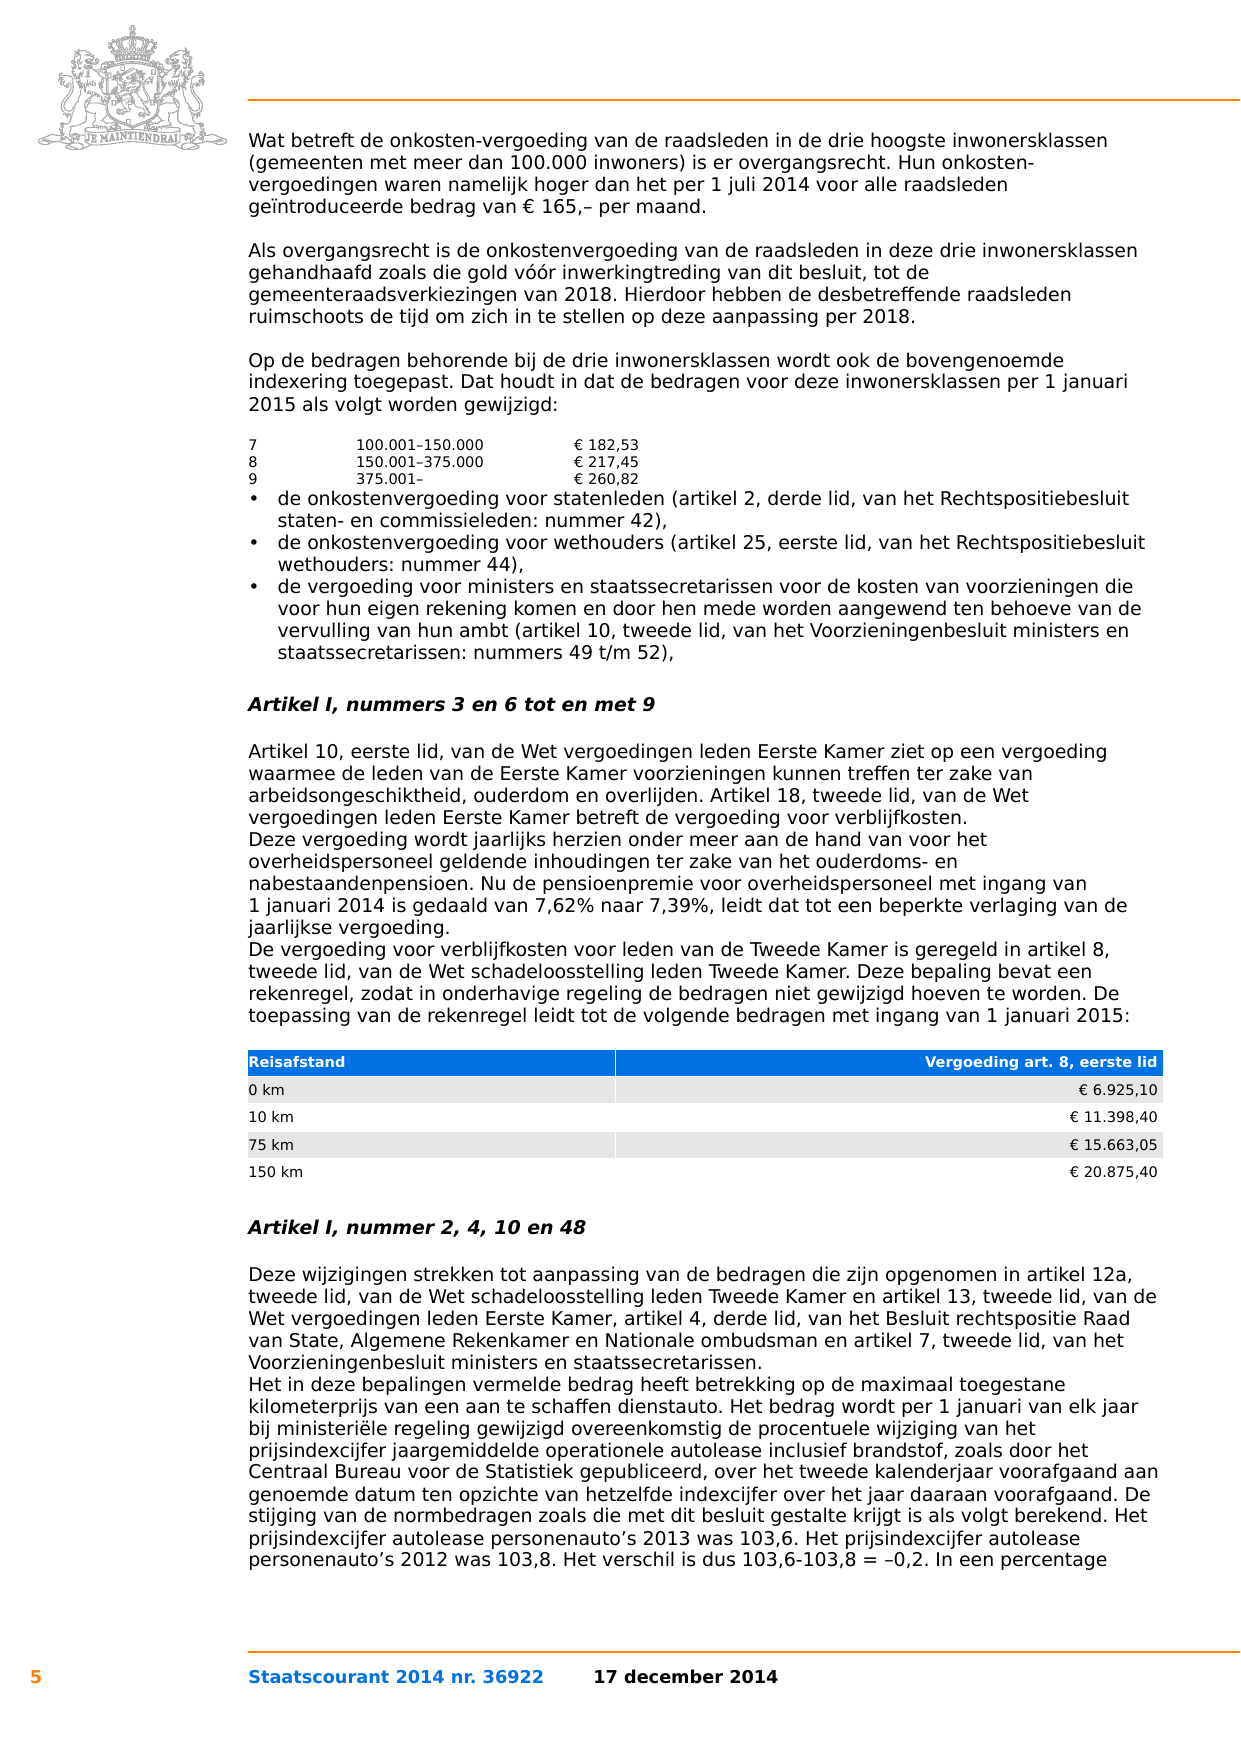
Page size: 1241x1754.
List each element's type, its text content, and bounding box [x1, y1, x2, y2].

subtitle Artikel I, nummer 2, 4, 10 en 48 [248, 1217, 1163, 1239]
table_cell € 20.875,40 [616, 1159, 1163, 1186]
table_cell € 217,45 [568, 454, 1163, 471]
table_header Vergoeding art. 8, eerste lid [616, 1050, 1163, 1076]
table_header 7 [248, 437, 350, 454]
table_cell 0 km [248, 1077, 615, 1103]
table_cell 75 km [248, 1132, 615, 1158]
text • de vergoeding voor ministers en staatssecretarissen voor de kosten van voorzieningen die voor hun eigen rekening komen en door hen mede worden aangewend ten behoeve van de vervulling van hun ambt (artikel 10, tweede lid, van het Voorzieningenbesluit ministers en staatssecretarissen: nummers 49 t/m 52), [248, 576, 1163, 664]
text De vergoeding voor verblijfkosten voor leden van de Tweede Kamer is geregeld in artikel 8, tweede lid, van de Wet schadeloosstelling leden Tweede Kamer. Deze bepaling bevat een rekenregel, zodat in onderhavige regeling de bedragen niet gewijzigd hoeven te worden. De toepassing van de rekenregel leidt tot de volgende bedragen met ingang van 1 januari 2015: [248, 939, 1163, 1027]
text Deze wijzigingen strekken tot aanpassing van de bedragen die zijn opgenomen in artikel 12a, tweede lid, van de Wet schadeloosstelling leden Tweede Kamer en artikel 13, tweede lid, van de Wet vergoedingen leden Eerste Kamer, artikel 4, derde lid, van het Besluit rechtspositie Raad van State, Algemene Rekenkamer en Nationale ombudsman en artikel 7, tweede lid, van het Voorzieningenbesluit ministers en staatssecretarissen. [248, 1264, 1163, 1373]
table_cell € 15.663,05 [616, 1132, 1163, 1158]
table_cell 150.001–375.000 [350, 454, 568, 471]
text Deze vergoeding wordt jaarlijks herzien onder meer aan de hand van voor het overheidspersoneel geldende inhoudingen ter zake van het ouderdoms- en nabestaandenpensioen. Nu de pensioenpremie voor overheidspersoneel met ingang van 1 januari 2014 is gedaald van 7,62% naar 7,39%, leidt dat tot een beperkte verlaging van de jaarlijkse vergoeding. [248, 829, 1163, 939]
table_cell € 11.398,40 [616, 1105, 1163, 1131]
table_header Reisafstand [248, 1050, 615, 1076]
table_cell 8 [248, 454, 350, 471]
table_cell 9 [248, 471, 350, 488]
table_header € 182,53 [568, 437, 1163, 454]
picture [38, 25, 227, 150]
text Op de bedragen behorende bij de drie inwonersklassen wordt ook de bovengenoemde indexering toegepast. Dat houdt in dat de bedragen voor deze inwonersklassen per 1 januari 2015 als volgt worden gewijzigd: [248, 349, 1163, 415]
table_cell 10 km [248, 1105, 615, 1131]
text Het in deze bepalingen vermelde bedrag heeft betrekking op de maximaal toegestane kilometerprijs van een aan te schaffen dienstauto. Het bedrag wordt per 1 januari van elk jaar bij ministeriële regeling gewijzigd overeenkomstig de procentuele wijziging van het prijsindexcijfer jaargemiddelde operationele autolease inclusief brandstof, zoals door het Centraal Bureau voor de Statistiek gepubliceerd, over het tweede kalenderjaar voorafgaand aan genoemde datum ten opzichte van hetzelfde indexcijfer over het jaar daaraan voorafgaand. De stijging van de normbedragen zoals die met dit besluit gestalte krijgt is als volgt berekend. Het prijsindexcijfer autolease personenauto’s 2013 was 103,6. Het prijsindexcijfer autolease personenauto’s 2012 was 103,8. Het verschil is dus 103,6-103,8 = –0,2. In een percentage [248, 1373, 1163, 1571]
table_header 100.001–150.000 [350, 437, 568, 454]
table_cell 150 km [248, 1159, 615, 1186]
table_cell € 260,82 [568, 471, 1163, 488]
table_cell 375.001– [350, 471, 568, 488]
text Wat betreft de onkosten-vergoeding van de raadsleden in de drie hoogste inwonersklassen (gemeenten met meer dan 100.000 inwoners) is er overgangsrecht. Hun onkosten-vergoedingen waren namelijk hoger dan het per 1 juli 2014 voor alle raadsleden geïntroduceerde bedrag van € 165,– per maand. [248, 130, 1163, 218]
text Artikel 10, eerste lid, van de Wet vergoedingen leden Eerste Kamer ziet op een vergoeding waarmee de leden van de Eerste Kamer voorzieningen kunnen treffen ter zake van arbeidsongeschiktheid, ouderdom en overlijden. Artikel 18, tweede lid, van de Wet vergoedingen leden Eerste Kamer betreft de vergoeding voor verblijfkosten. [248, 741, 1163, 829]
text • de onkostenvergoeding voor wethouders (artikel 25, eerste lid, van het Rechtspositiebesluit wethouders: nummer 44), [248, 532, 1163, 576]
table_cell € 6.925,10 [616, 1077, 1163, 1103]
text • de onkostenvergoeding voor statenleden (artikel 2, derde lid, van het Rechtspositiebesluit staten- en commissieleden: nummer 42), [248, 488, 1163, 532]
text Als overgangsrecht is de onkostenvergoeding van de raadsleden in deze drie inwonersklassen gehandhaafd zoals die gold vóór inwerkingtreding van dit besluit, tot de gemeenteraadsverkiezingen van 2018. Hierdoor hebben de desbetreffende raadsleden ruimschoots de tijd om zich in te stellen op deze aanpassing per 2018. [248, 240, 1163, 328]
subtitle Artikel I, nummers 3 en 6 tot en met 9 [248, 694, 1163, 716]
